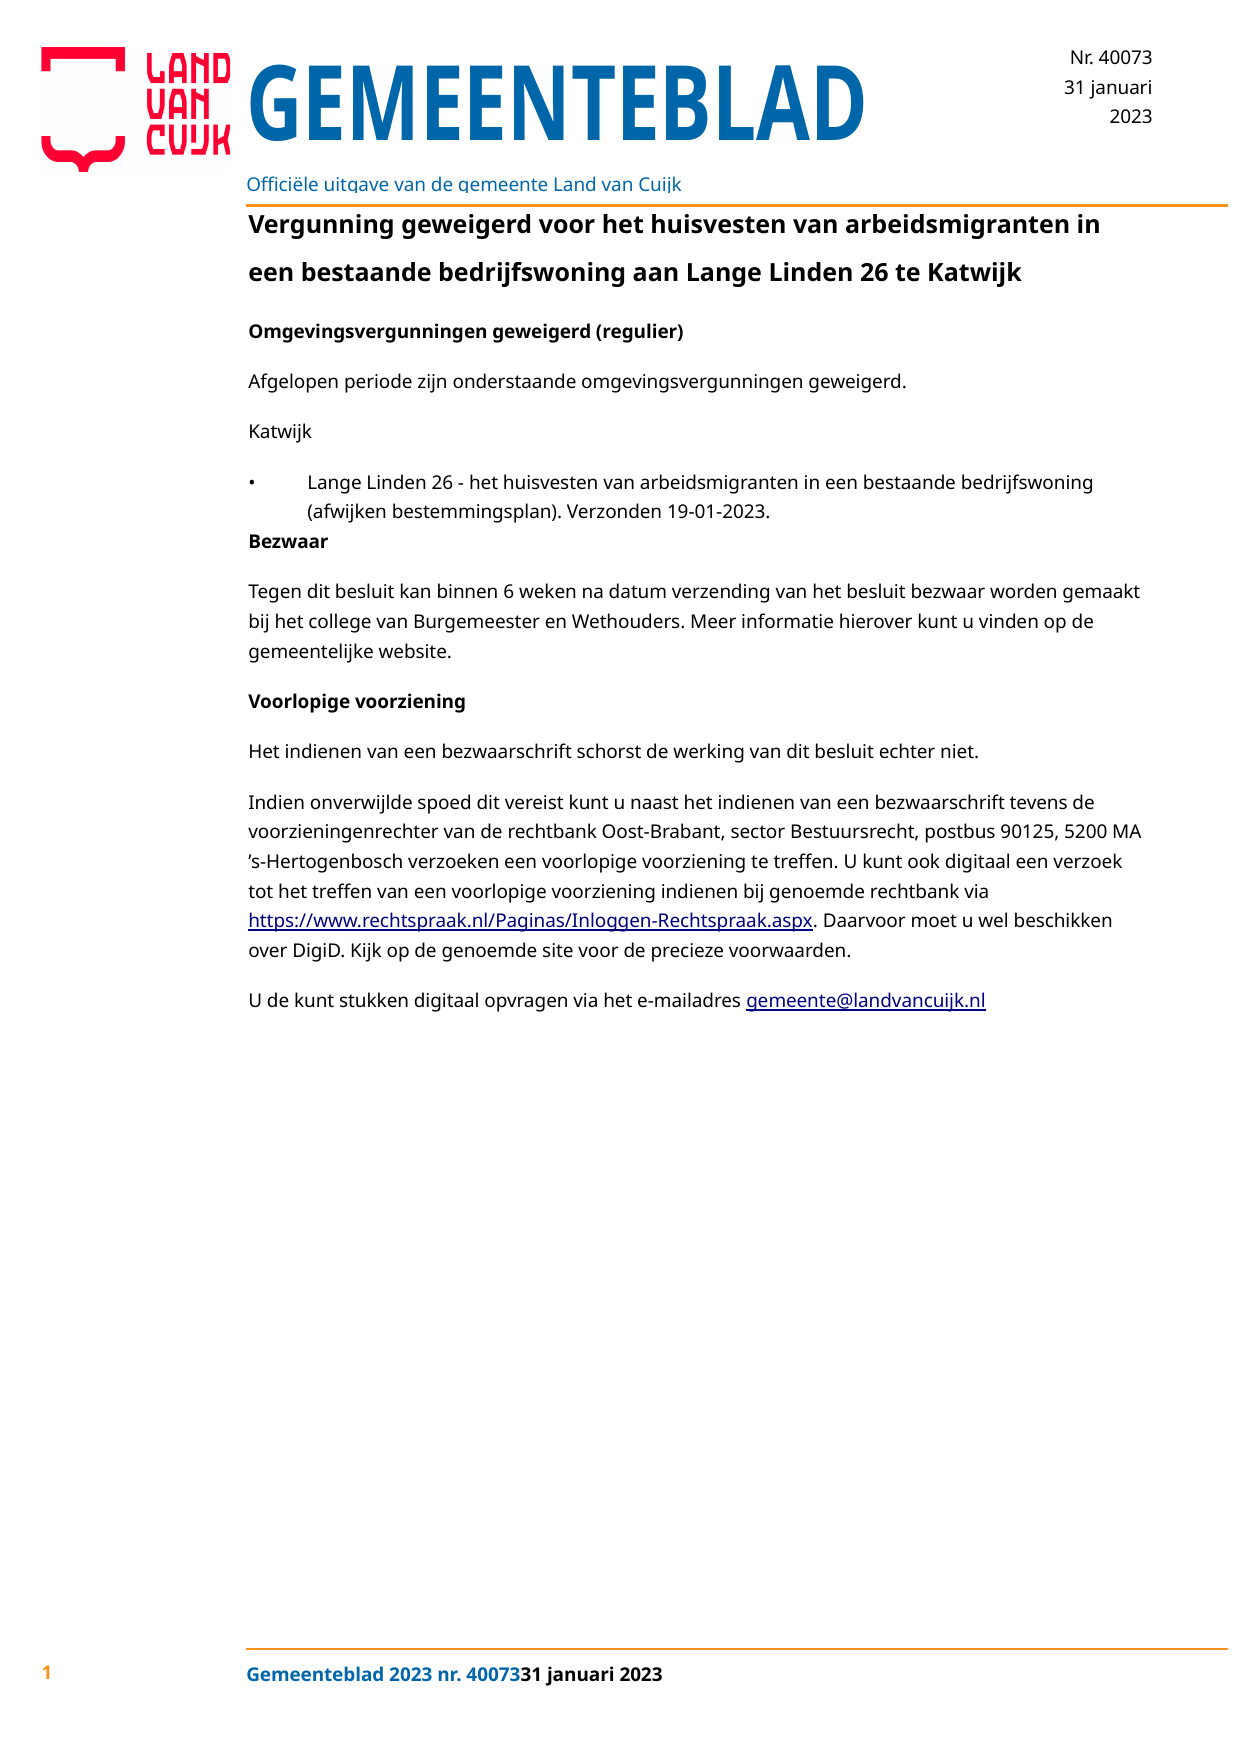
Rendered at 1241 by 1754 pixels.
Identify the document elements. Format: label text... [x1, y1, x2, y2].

text Afgelopen periode zijn onderstaande omgevingsvergunningen geweigerd. [248, 368, 1152, 394]
text U de kunt stukken digitaal opvragen via het e-mailadres gemeente@landvancuijk.nl [248, 987, 1152, 1013]
text Tegen dit besluit kan binnen 6 weken na datum verzending van het besluit bezwaar worden gemaakt bij het college van Burgemeester en Wethouders. Meer informatie hierover kunt u vinden op de gemeentelijke website. [248, 579, 1152, 664]
text Het indienen van een bezwaarschrift schorst de werking van dit besluit echter niet. [248, 739, 1152, 764]
text Vergunning geweigerd voor het huisvesten van arbeidsmigranten in een bestaande bedrijfswoning aan Lange Linden 26 te Katwijk [248, 207, 1152, 288]
text Voorlopige voorziening [248, 688, 1152, 714]
text Indien onverwijlde spoed dit vereist kunt u naast het indienen van een bezwaarschrift tevens de voorzieningenrechter van de rechtbank Oost-Brabant, sector Bestuursrecht, postbus 90125, 5200 MA ’s-Hertogenbosch verzoeken een voorlopige voorziening te treffen. U kunt ook digitaal een verzoek tot het treffen van een voorlopige voorziening indienen bij genoemde rechtbank via https://www.rechtspraak.nl/Paginas/Inloggen-Rechtspraak.aspx. Daarvoor moet u wel beschikken over DigiD. Kijk op de genoemde site voor de precieze voorwaarden. [248, 789, 1152, 963]
list Lange Linden 26 - het huisvesten van arbeidsmigranten in een bestaande bedrijfswoning (afwijken bestemmingsplan). Verzonden 19-01-2023. [248, 469, 1152, 524]
text Bezwaar [248, 528, 1152, 554]
text Katwijk [248, 419, 1152, 444]
text Omgevingsvergunningen geweigerd (regulier) [248, 318, 1152, 344]
picture [41, 47, 231, 172]
